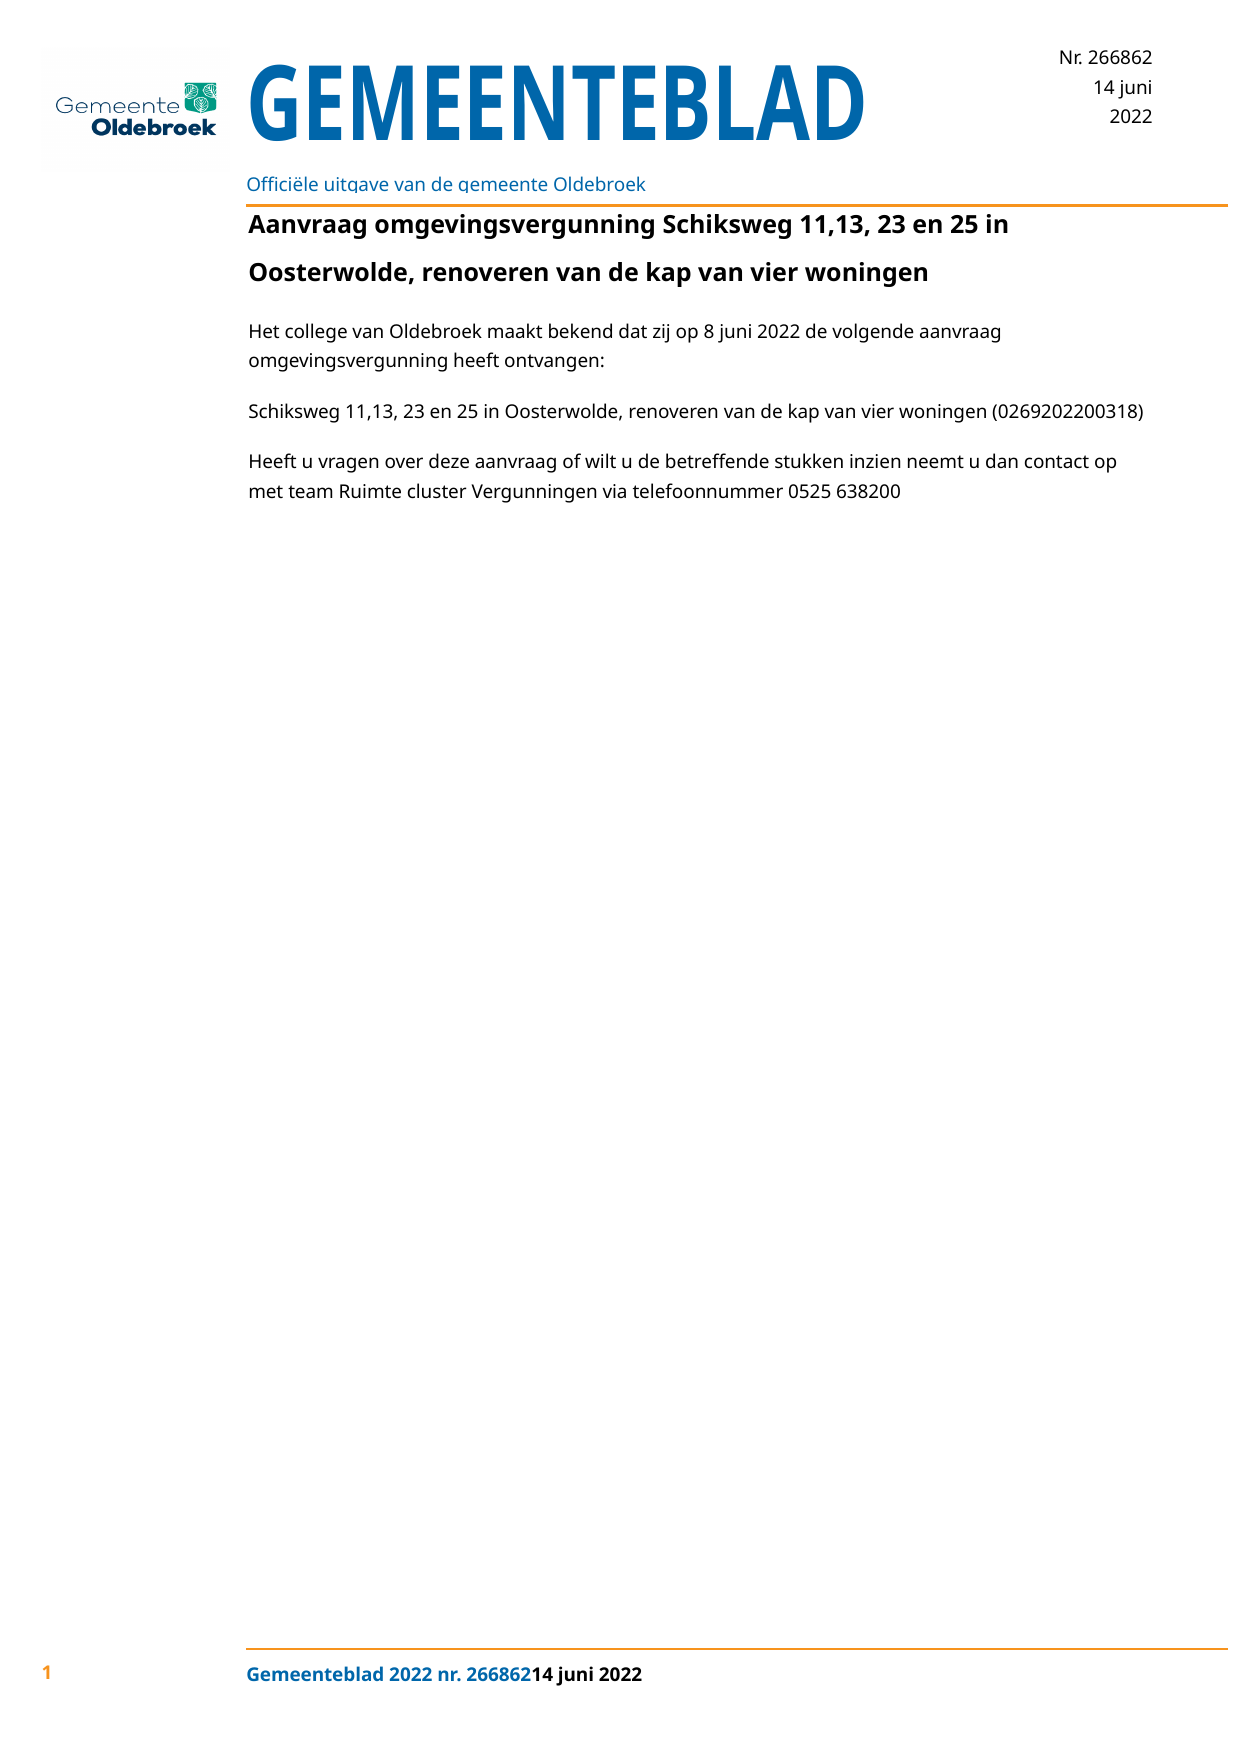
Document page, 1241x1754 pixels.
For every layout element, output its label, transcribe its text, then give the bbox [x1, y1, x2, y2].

picture [41, 47, 231, 172]
text Het college van Oldebroek maakt bekend dat zij op 8 juni 2022 de volgende aanvraag omgevingsvergunning heeft ontvangen: [248, 318, 1152, 373]
text Schiksweg 11,13, 23 en 25 in Oosterwolde, renoveren van de kap van vier woningen (0269202200318) [248, 398, 1152, 424]
text Aanvraag omgevingsvergunning Schiksweg 11,13, 23 en 25 in Oosterwolde, renoveren van de kap van vier woningen [248, 207, 1152, 288]
text Heeft u vragen over deze aanvraag of wilt u de betreffende stukken inzien neemt u dan contact op met team Ruimte cluster Vergunningen via telefoonnummer 0525 638200 [248, 448, 1152, 504]
